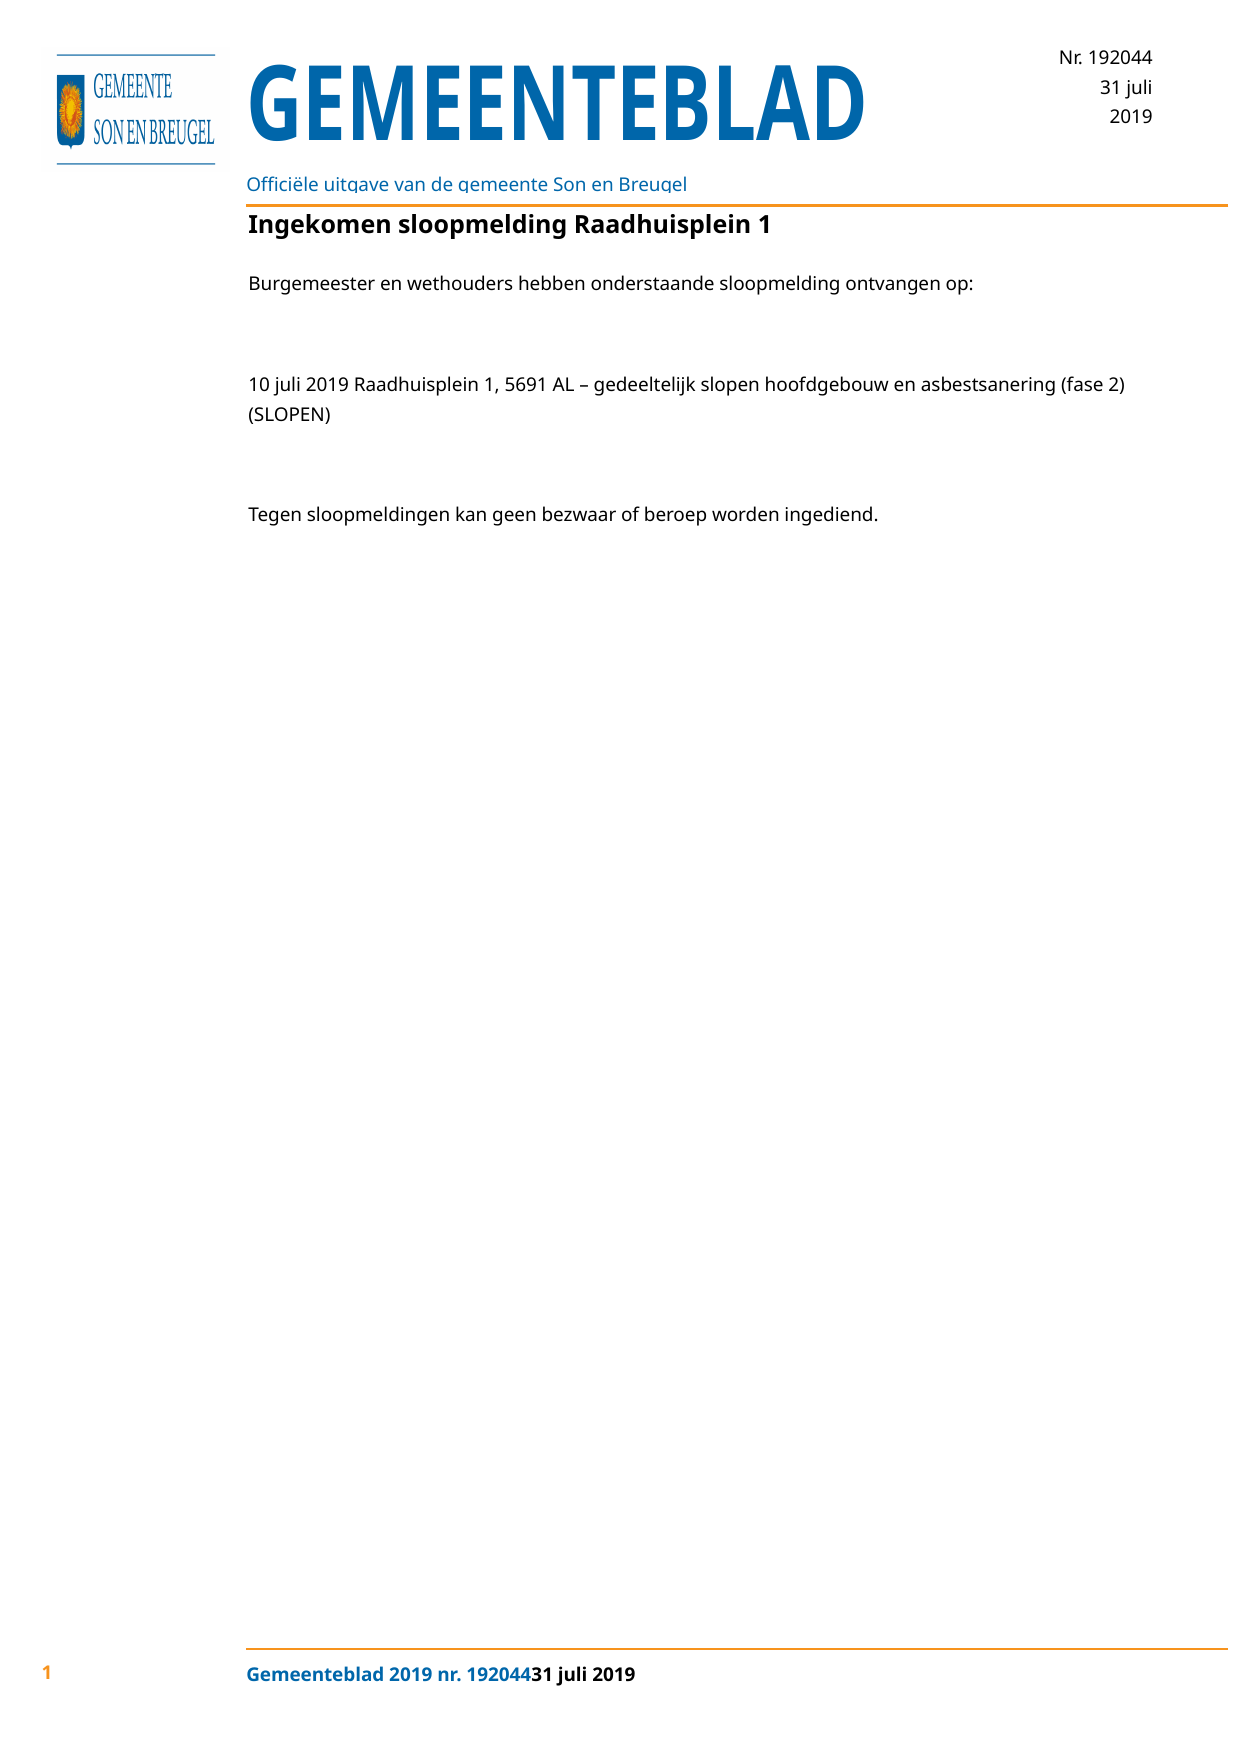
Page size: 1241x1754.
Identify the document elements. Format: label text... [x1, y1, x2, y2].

text Ingekomen sloopmelding Raadhuisplein 1 [248, 207, 1152, 241]
text Burgemeester en wethouders hebben onderstaande sloopmelding ontvangen op: [248, 270, 1152, 296]
text 10 juli 2019 Raadhuisplein 1, 5691 AL – gedeeltelijk slopen hoofdgebouw en asbestsanering (fase 2) (SLOPEN) [248, 371, 1152, 426]
text Tegen sloopmeldingen kan geen bezwaar of beroep worden ingediend. [248, 502, 1152, 527]
picture [41, 47, 231, 172]
